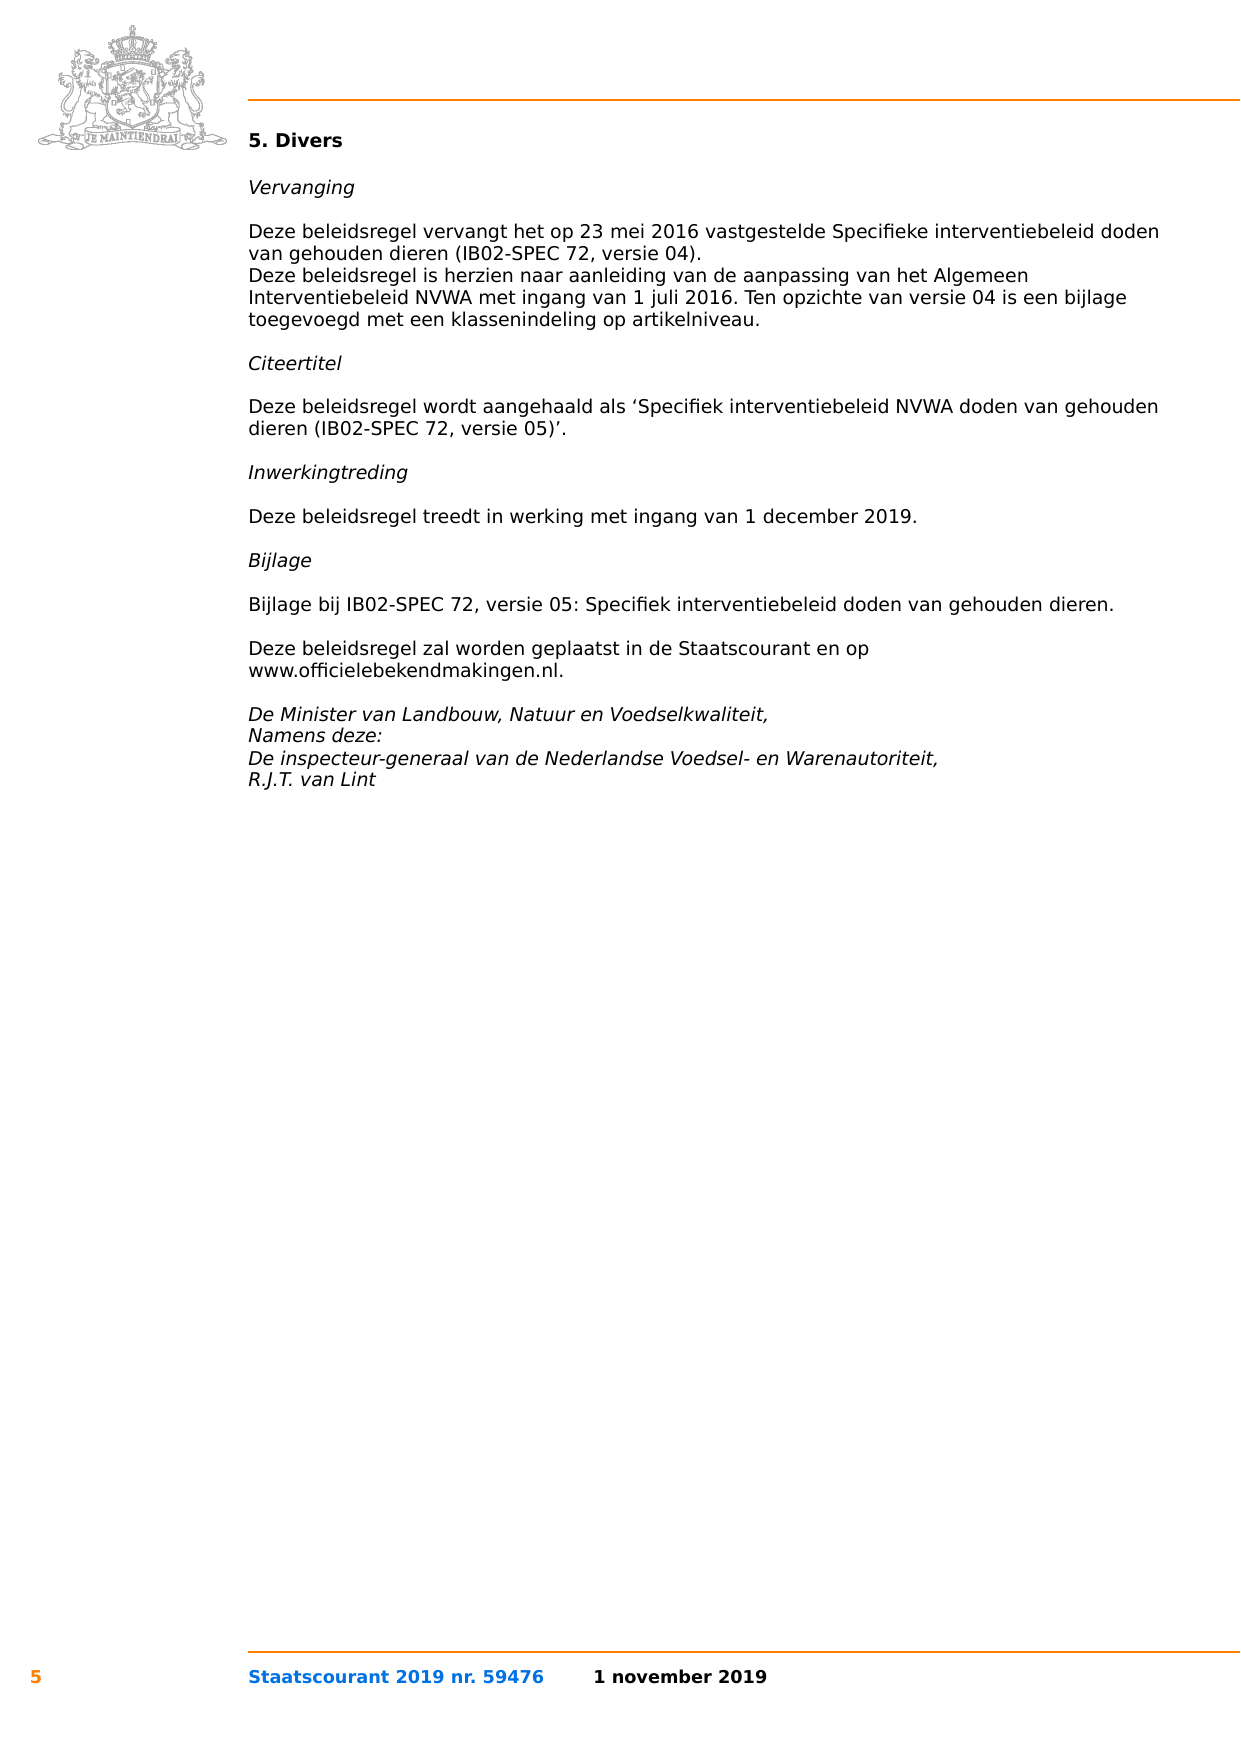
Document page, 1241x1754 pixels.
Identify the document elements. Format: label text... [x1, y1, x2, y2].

subtitle Inwerkingtreding [248, 462, 1163, 484]
text De Minister van Landbouw, Natuur en Voedselkwaliteit, Namens deze: De inspecteur-generaal van de Nederlandse Voedsel- en Warenautoriteit, R.J.T. van Lint [248, 703, 1163, 791]
subtitle Vervanging [248, 177, 1163, 199]
subtitle Bijlage [248, 550, 1163, 572]
subtitle 5. Divers [248, 130, 1163, 152]
text Deze beleidsregel vervangt het op 23 mei 2016 vastgestelde Specifieke interventiebeleid doden van gehouden dieren (IB02-SPEC 72, versie 04). [248, 221, 1163, 265]
text Bijlage bij IB02-SPEC 72, versie 05: Specifiek interventiebeleid doden van gehouden dieren. [248, 594, 1163, 616]
text Deze beleidsregel wordt aangehaald als ‘Specifiek interventiebeleid NVWA doden van gehouden dieren (IB02-SPEC 72, versie 05)’. [248, 396, 1163, 440]
picture [38, 25, 227, 150]
text Deze beleidsregel is herzien naar aanleiding van de aanpassing van het Algemeen Interventiebeleid NVWA met ingang van 1 juli 2016. Ten opzichte van versie 04 is een bijlage toegevoegd met een klassenindeling op artikelniveau. [248, 265, 1163, 331]
text Deze beleidsregel zal worden geplaatst in de Staatscourant en op www.officielebekendmakingen.nl. [248, 638, 1163, 682]
text Deze beleidsregel treedt in werking met ingang van 1 december 2019. [248, 506, 1163, 528]
subtitle Citeertitel [248, 352, 1163, 374]
